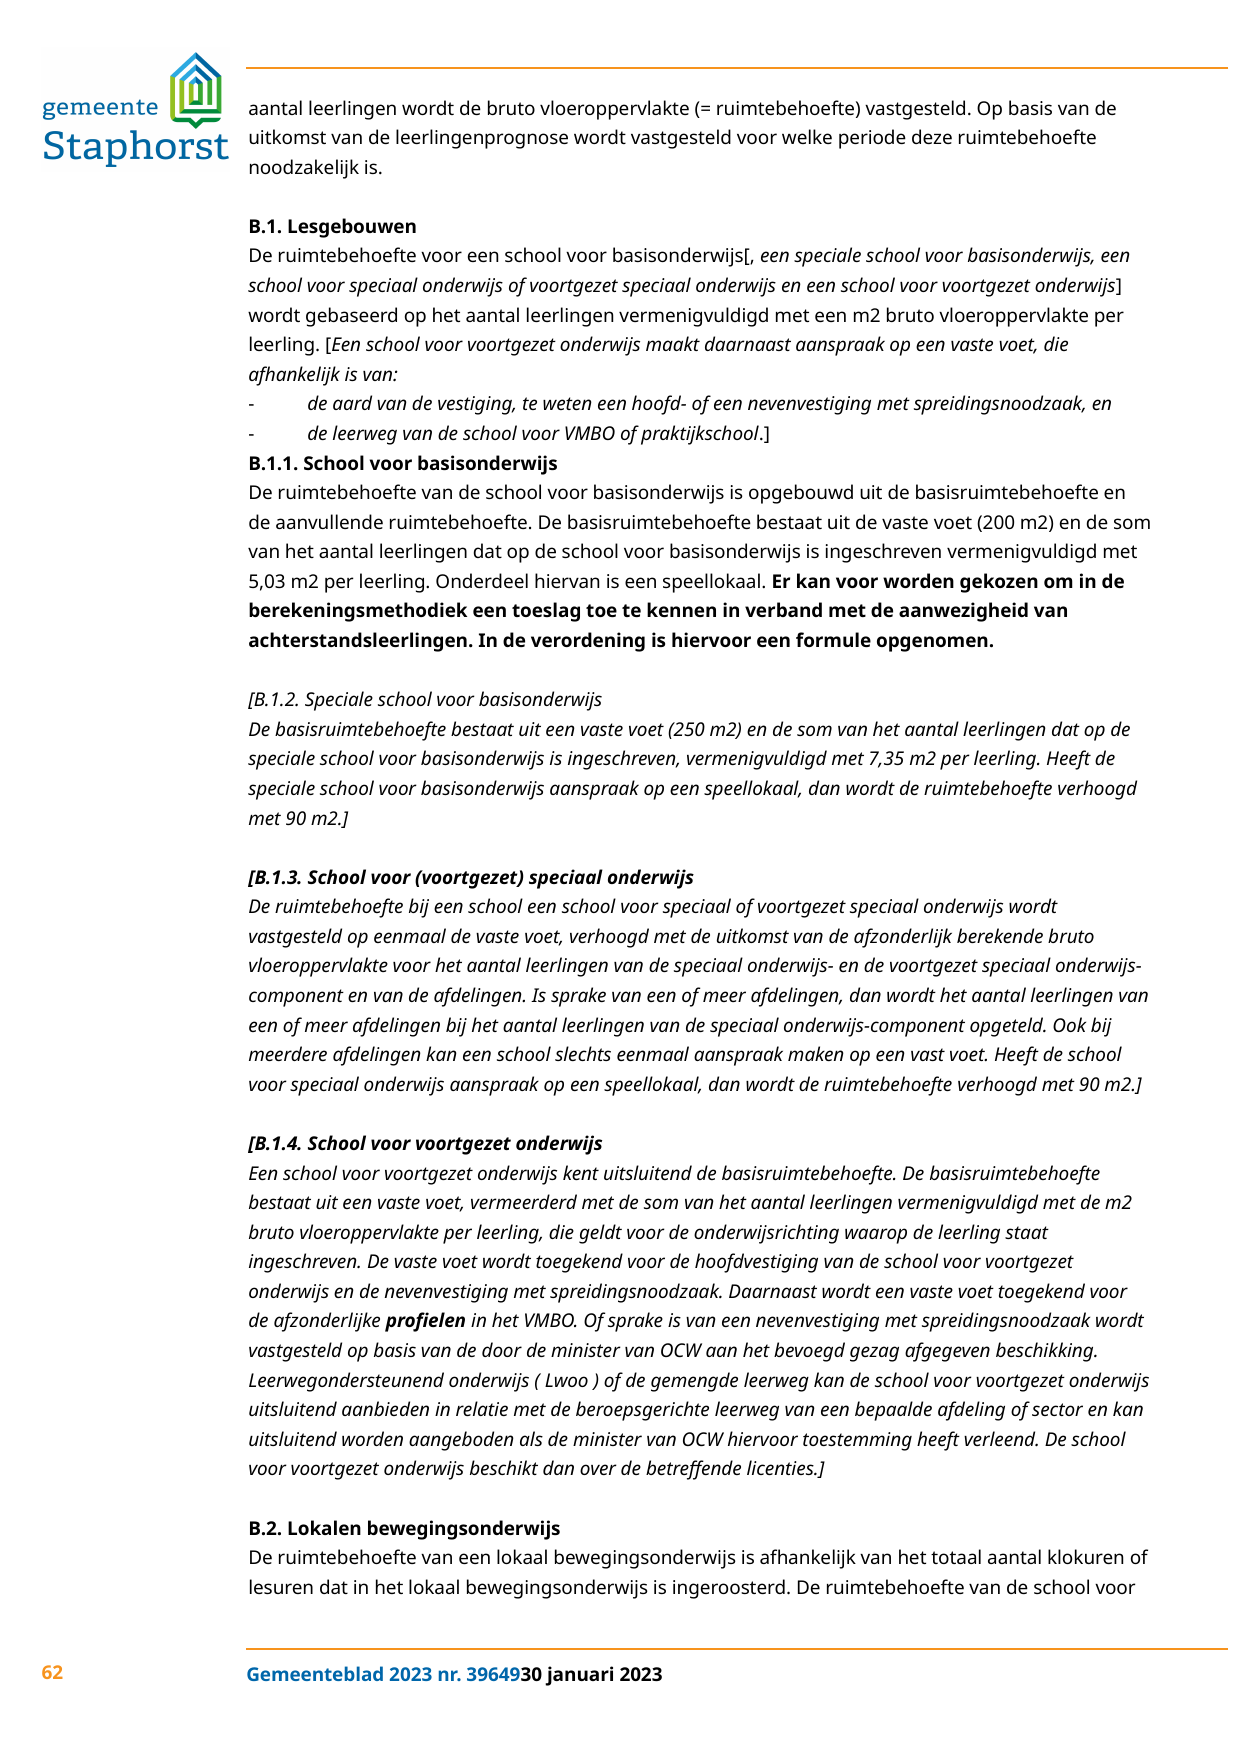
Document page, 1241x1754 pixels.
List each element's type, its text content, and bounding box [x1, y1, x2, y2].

text [B.1.4. School voor voortgezet onderwijs [248, 1130, 1152, 1156]
text De ruimtebehoefte voor een school voor basisonderwijs[, een speciale school voor basisonderwijs, een school voor speciaal onderwijs of voortgezet speciaal onderwijs en een school voor voortgezet onderwijs] wordt gebaseerd op het aantal leerlingen vermenigvuldigd met een m2 bruto vloeroppervlakte per leerling. [Een school voor voortgezet onderwijs maakt daarnaast aanspraak op een vaste voet, die afhankelijk is van: [248, 243, 1152, 387]
text B.1.1. School voor basisonderwijs [248, 450, 1152, 476]
text De ruimtebehoefte van de school voor basisonderwijs is opgebouwd uit de basisruimtebehoefte en de aanvullende ruimtebehoefte. De basisruimtebehoefte bestaat uit de vaste voet (200 m2) en de som van het aantal leerlingen dat op de school voor basisonderwijs is ingeschreven vermenigvuldigd met 5,03 m2 per leerling. Onderdeel hiervan is een speellokaal. Er kan voor worden gekozen om in de berekeningsmethodiek een toeslag toe te kennen in verband met de aanwezigheid van achterstandsleerlingen. In de verordening is hiervoor een formule opgenomen. [248, 479, 1152, 653]
text B.2. Lokalen bewegingsonderwijs [248, 1515, 1152, 1541]
text [B.1.3. School voor (voortgezet) speciaal onderwijs [248, 864, 1152, 890]
text [B.1.2. Speciale school voor basisonderwijs [248, 686, 1152, 712]
text B.1. Lesgebouwen [248, 213, 1152, 239]
text aantal leerlingen wordt de bruto vloeroppervlakte (= ruimtebehoefte) vastgesteld. Op basis van de uitkomst van de leerlingenprognose wordt vastgesteld voor welke periode deze ruimtebehoefte noodzakelijk is. [248, 95, 1152, 180]
picture [41, 47, 231, 172]
text De ruimtebehoefte bij een school een school voor speciaal of voortgezet speciaal onderwijs wordt vastgesteld op eenmaal de vaste voet, verhoogd met de uitkomst van de afzonderlijk berekende bruto vloeroppervlakte voor het aantal leerlingen van de speciaal onderwijs- en de voortgezet speciaal onderwijs-component en van de afdelingen. Is sprake van een of meer afdelingen, dan wordt het aantal leerlingen van een of meer afdelingen bij het aantal leerlingen van de speciaal onderwijs-component opgeteld. Ook bij meerdere afdelingen kan een school slechts eenmaal aanspraak maken op een vast voet. Heeft de school voor speciaal onderwijs aanspraak op een speellokaal, dan wordt de ruimtebehoefte verhoogd met 90 m2.] [248, 893, 1152, 1097]
text Een school voor voortgezet onderwijs kent uitsluitend de basisruimtebehoefte. De basisruimtebehoefte bestaat uit een vaste voet, vermeerderd met de som van het aantal leerlingen vermenigvuldigd met de m2 bruto vloeroppervlakte per leerling, die geldt voor de onderwijsrichting waarop de leerling staat ingeschreven. De vaste voet wordt toegekend voor de hoofdvestiging van de school voor voortgezet onderwijs en de nevenvestiging met spreidingsnoodzaak. Daarnaast wordt een vaste voet toegekend voor de afzonderlijke profielen in het VMBO. Of sprake is van een nevenvestiging met spreidingsnoodzaak wordt vastgesteld op basis van de door de minister van OCW aan het bevoegd gezag afgegeven beschikking. [248, 1160, 1152, 1363]
text De ruimtebehoefte van een lokaal bewegingsonderwijs is afhankelijk van het totaal aantal klokuren of lesuren dat in het lokaal bewegingsonderwijs is ingeroosterd. De ruimtebehoefte van de school voor [248, 1544, 1152, 1600]
text Leerwegondersteunend onderwijs ( Lwoo ) of de gemengde leerweg kan de school voor voortgezet onderwijs uitsluitend aanbieden in relatie met de beroepsgerichte leerweg van een bepaalde afdeling of sector en kan uitsluitend worden aangeboden als de minister van OCW hiervoor toestemming heeft verleend. De school voor voortgezet onderwijs beschikt dan over de betreffende licenties.] [248, 1367, 1152, 1481]
text De basisruimtebehoefte bestaat uit een vaste voet (250 m2) en de som van het aantal leerlingen dat op de speciale school voor basisonderwijs is ingeschreven, vermenigvuldigd met 7,35 m2 per leerling. Heeft de speciale school voor basisonderwijs aanspraak op een speellokaal, dan wordt de ruimtebehoefte verhoogd met 90 m2.] [248, 716, 1152, 831]
list de leerweg van de school voor VMBO of praktijkschool.] [248, 420, 1152, 446]
list de aard van de vestiging, te weten een hoofd- of een nevenvestiging met spreidingsnoodzaak, en [248, 391, 1152, 416]
